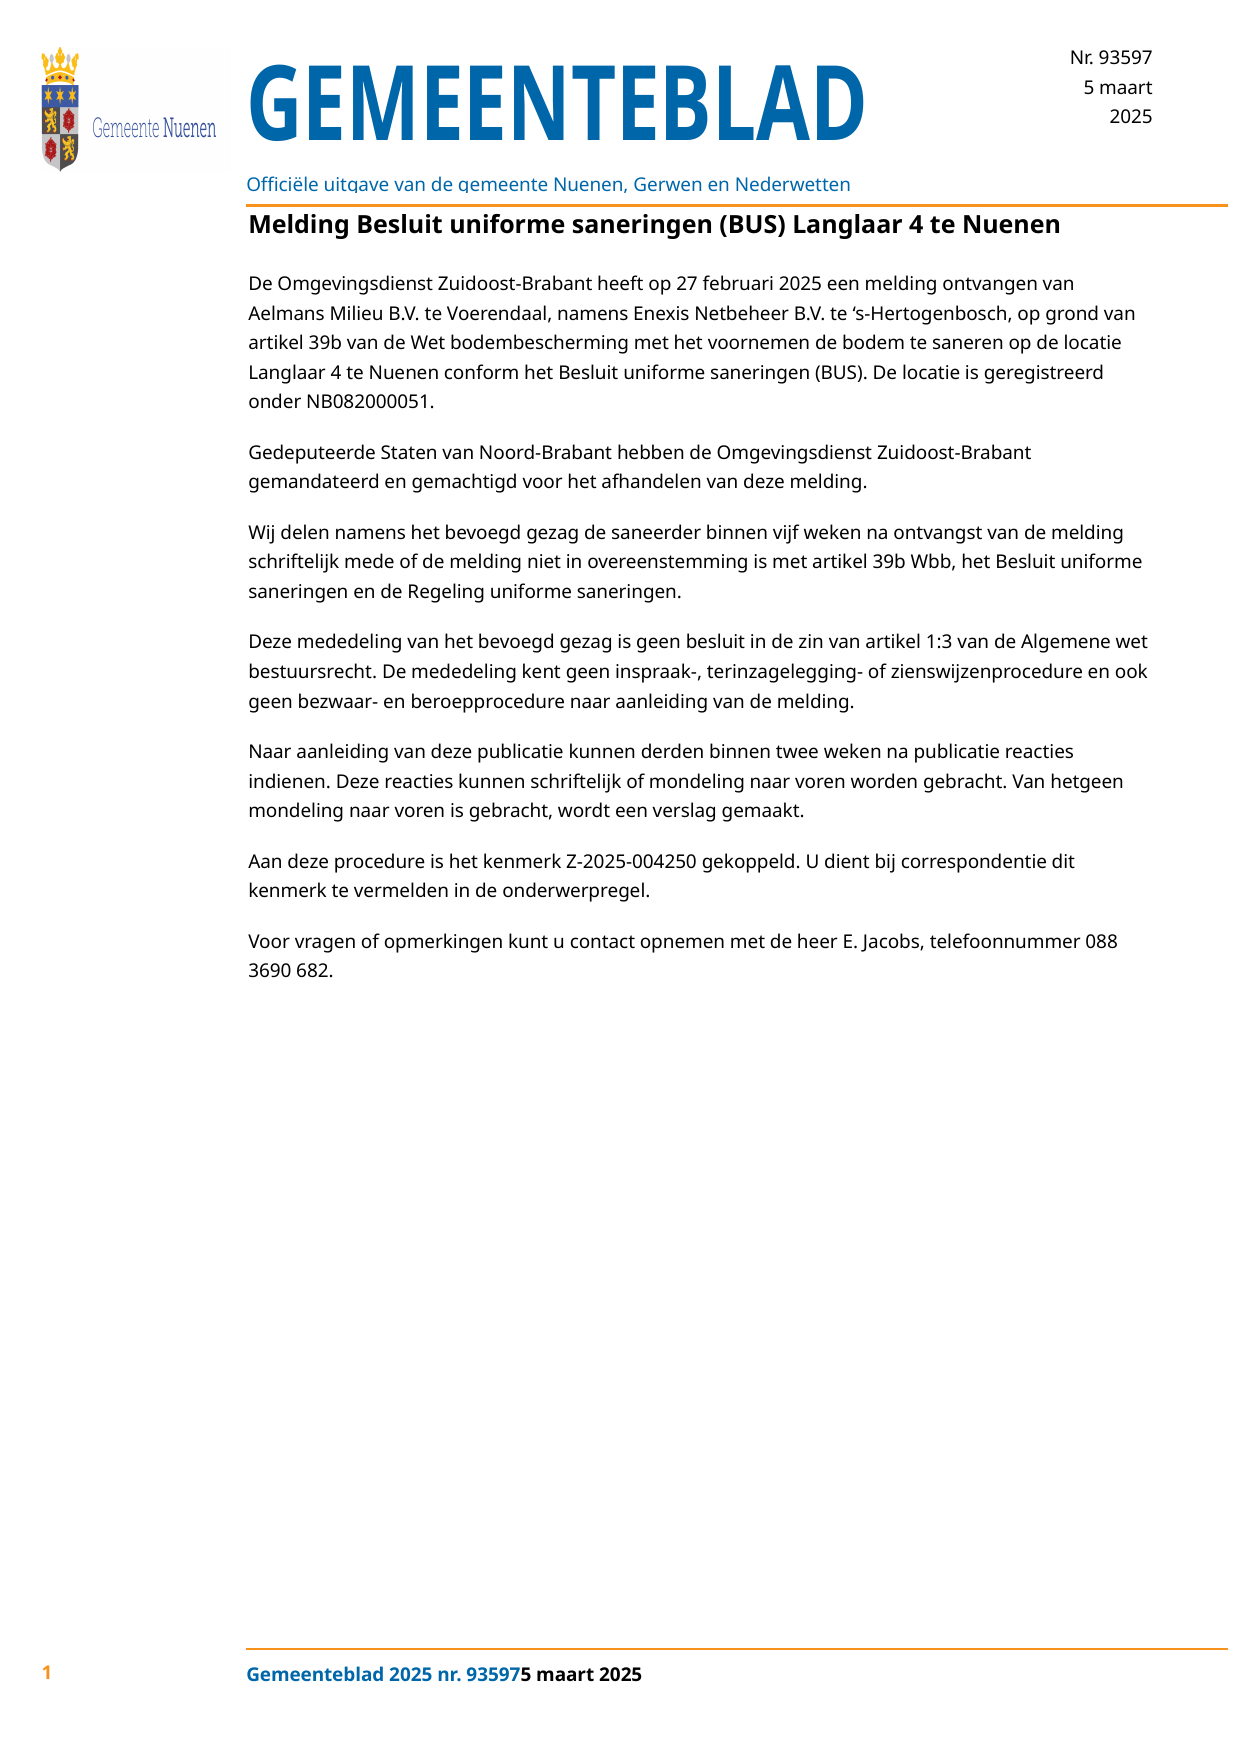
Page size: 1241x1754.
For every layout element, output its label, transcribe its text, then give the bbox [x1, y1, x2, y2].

text Deze mededeling van het bevoegd gezag is geen besluit in de zin van artikel 1:3 van de Algemene wet bestuursrecht. De mededeling kent geen inspraak-, terinzagelegging- of zienswijzenprocedure en ook geen bezwaar- en beroepprocedure naar aanleiding van de melding. [248, 629, 1152, 713]
text Naar aanleiding van deze publicatie kunnen derden binnen twee weken na publicatie reacties indienen. Deze reacties kunnen schriftelijk of mondeling naar voren worden gebracht. Van hetgeen mondeling naar voren is gebracht, wordt een verslag gemaakt. [248, 738, 1152, 823]
text De Omgevingsdienst Zuidoost-Brabant heeft op 27 februari 2025 een melding ontvangen van Aelmans Milieu B.V. te Voerendaal, namens Enexis Netbeheer B.V. te ‘s-Hertogenbosch, op grond van artikel 39b van de Wet bodembescherming met het voornemen de bodem te saneren op de locatie Langlaar 4 te Nuenen conform het Besluit uniforme saneringen (BUS). De locatie is geregistreerd onder NB082000051. [248, 270, 1152, 414]
text Aan deze procedure is het kenmerk Z-2025-004250 gekoppeld. U dient bij correspondentie dit kenmerk te vermelden in de onderwerpregel. [248, 848, 1152, 903]
text Wij delen namens het bevoegd gezag de saneerder binnen vijf weken na ontvangst van de melding schriftelijk mede of de melding niet in overeenstemming is met artikel 39b Wbb, het Besluit uniforme saneringen en de Regeling uniforme saneringen. [248, 519, 1152, 604]
text Voor vragen of opmerkingen kunt u contact opnemen met de heer E. Jacobs, telefoonnummer 088 3690 682. [248, 928, 1152, 983]
text Melding Besluit uniforme saneringen (BUS) Langlaar 4 te Nuenen [248, 207, 1152, 241]
picture [41, 47, 231, 172]
text Gedeputeerde Staten van Noord-Brabant hebben de Omgevingsdienst Zuidoost-Brabant gemandateerd en gemachtigd voor het afhandelen van deze melding. [248, 439, 1152, 494]
